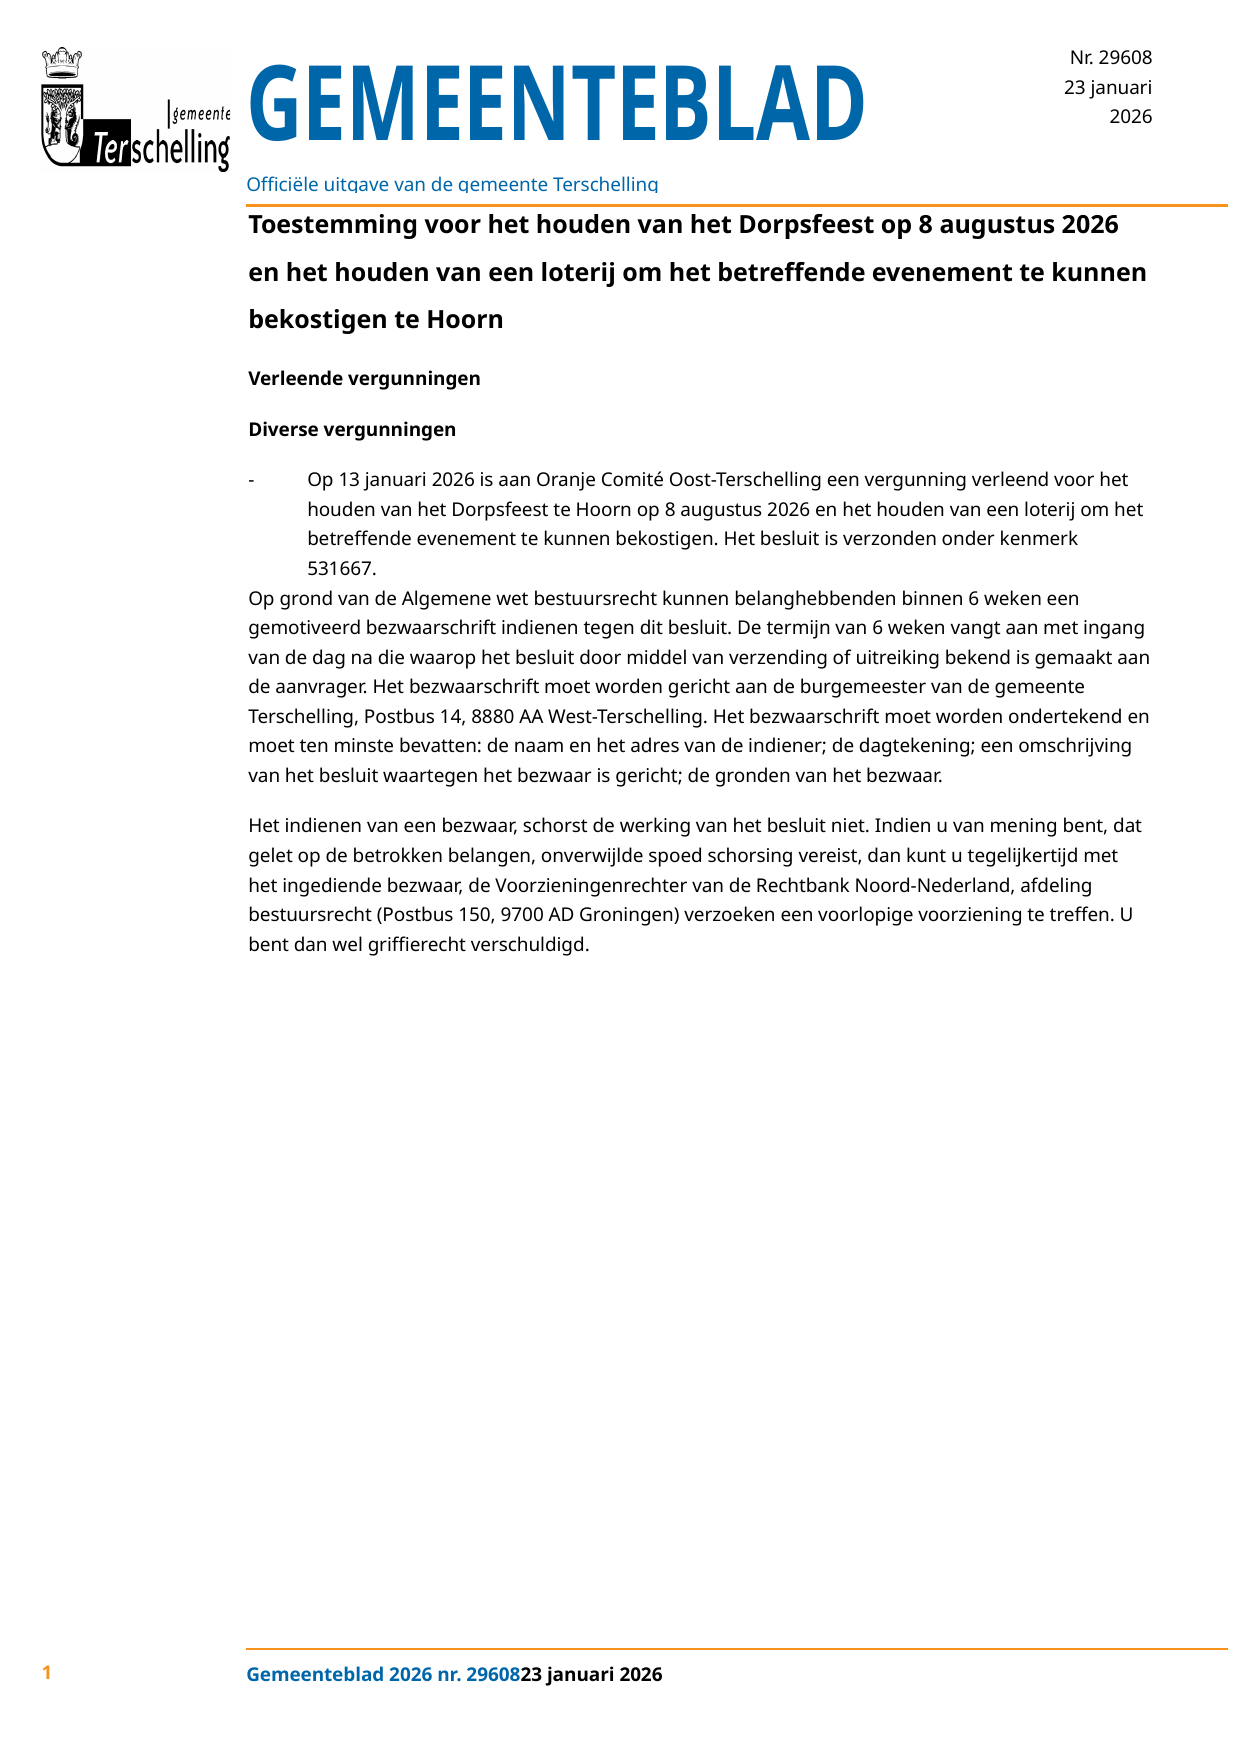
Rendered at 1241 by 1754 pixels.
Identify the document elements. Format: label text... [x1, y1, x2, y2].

list Op 13 januari 2026 is aan Oranje Comité Oost-Terschelling een vergunning verleend voor het houden van het Dorpsfeest te Hoorn op 8 augustus 2026 en het houden van een loterij om het betreffende evenement te kunnen bekostigen. Het besluit is verzonden onder kenmerk 531667. [248, 466, 1152, 581]
text Op grond van de Algemene wet bestuursrecht kunnen belanghebbenden binnen 6 weken een gemotiveerd bezwaarschrift indienen tegen dit besluit. De termijn van 6 weken vangt aan met ingang van de dag na die waarop het besluit door middel van verzending of uitreiking bekend is gemaakt aan de aanvrager. Het bezwaarschrift moet worden gericht aan de burgemeester van de gemeente Terschelling, Postbus 14, 8880 AA West-Terschelling. Het bezwaarschrift moet worden ondertekend en moet ten minste bevatten: de naam en het adres van de indiener; de dagtekening; een omschrijving van het besluit waartegen het bezwaar is gericht; de gronden van het bezwaar. [248, 585, 1152, 788]
text Diverse vergunningen [248, 416, 1152, 442]
text Verleende vergunningen [248, 366, 1152, 391]
text Toestemming voor het houden van het Dorpsfeest op 8 augustus 2026 en het houden van een loterij om het betreffende evenement te kunnen bekostigen te Hoorn [248, 207, 1152, 336]
text Het indienen van een bezwaar, schorst de werking van het besluit niet. Indien u van mening bent, dat gelet op de betrokken belangen, onverwijlde spoed schorsing vereist, dan kunt u tegelijkertijd met het ingediende bezwaar, de Voorzieningenrechter van de Rechtbank Noord-Nederland, afdeling bestuursrecht (Postbus 150, 9700 AD Groningen) verzoeken een voorlopige voorziening te treffen. U bent dan wel griffierecht verschuldigd. [248, 813, 1152, 957]
picture [41, 47, 231, 172]
